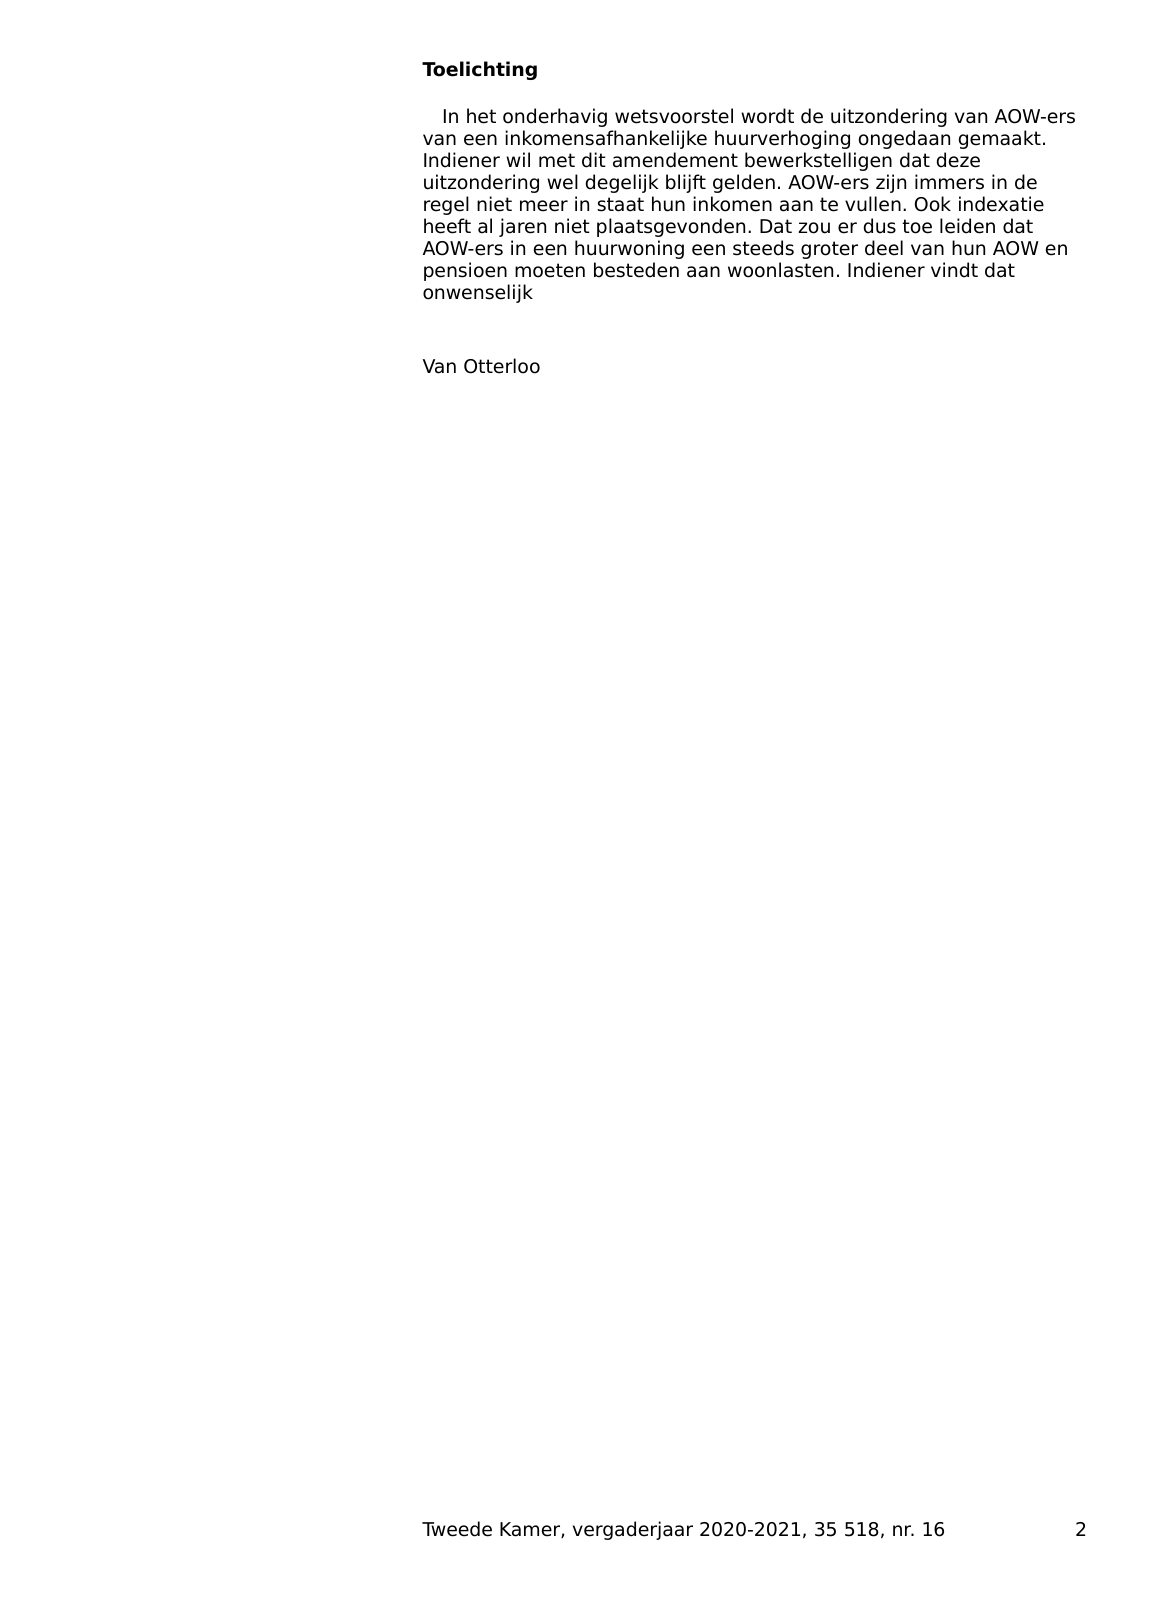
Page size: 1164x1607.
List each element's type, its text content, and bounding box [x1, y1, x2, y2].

text Van Otterloo [422, 334, 1087, 378]
text In het onderhavig wetsvoorstel wordt de uitzondering van AOW-ers van een inkomensafhankelijke huurverhoging ongedaan gemaakt. Indiener wil met dit amendement bewerkstelligen dat deze uitzondering wel degelijk blijft gelden. AOW-ers zijn immers in de regel niet meer in staat hun inkomen aan te vullen. Ook indexatie heeft al jaren niet plaatsgevonden. Dat zou er dus toe leiden dat AOW-ers in een huurwoning een steeds groter deel van hun AOW en pensioen moeten besteden aan woonlasten. Indiener vindt dat onwenselijk [422, 106, 1087, 304]
subtitle Toelichting [422, 59, 1087, 81]
